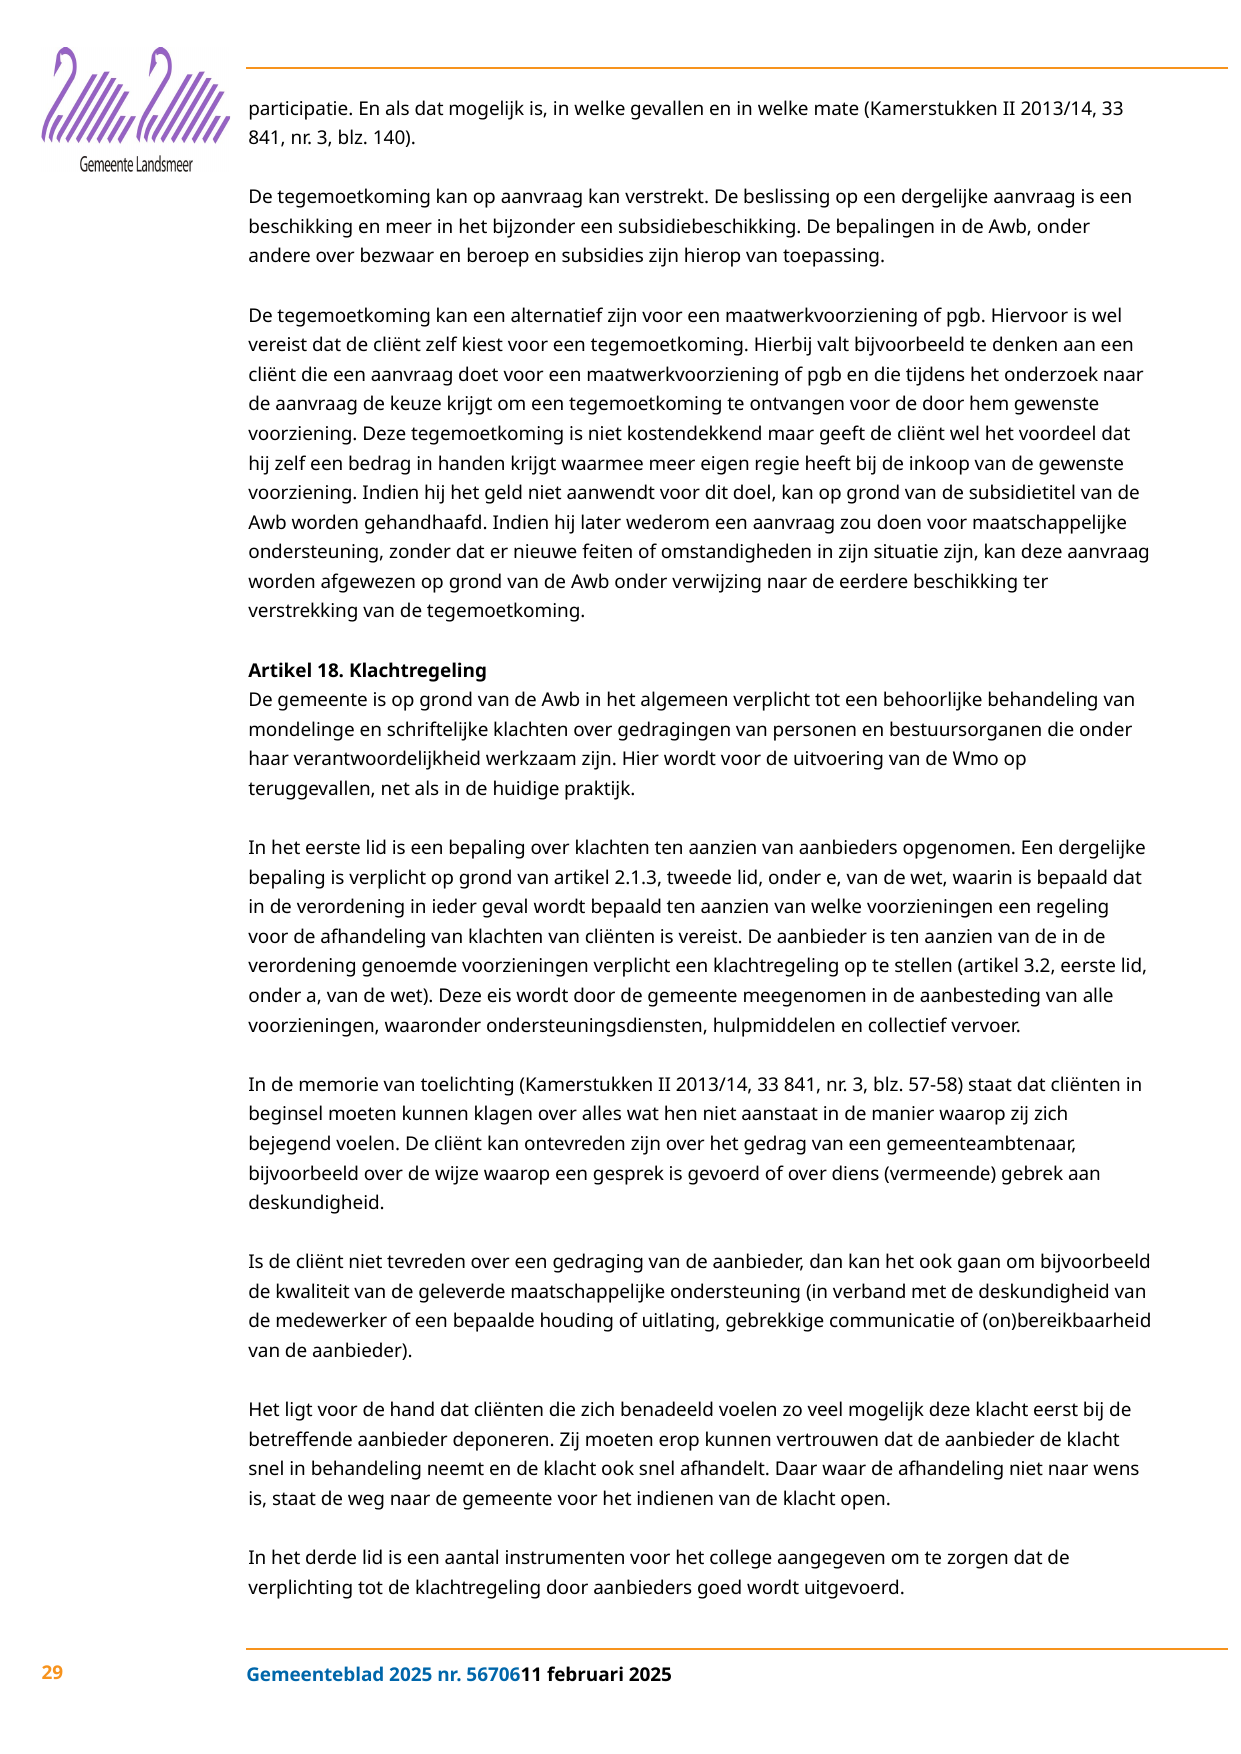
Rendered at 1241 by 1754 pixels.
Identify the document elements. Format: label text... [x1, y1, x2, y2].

picture [41, 47, 231, 172]
text In de memorie van toelichting (Kamerstukken II 2013/14, 33 841, nr. 3, blz. 57-58) staat dat cliënten in beginsel moeten kunnen klagen over alles wat hen niet aanstaat in de manier waarop zij zich bejegend voelen. De cliënt kan ontevreden zijn over het gedrag van een gemeenteambtenaar, bijvoorbeeld over de wijze waarop een gesprek is gevoerd of over diens (vermeende) gebrek aan deskundigheid. [248, 1071, 1152, 1215]
text Artikel 18. Klachtregeling [248, 657, 1152, 683]
text De gemeente is op grond van de Awb in het algemeen verplicht tot een behoorlijke behandeling van mondelinge en schriftelijke klachten over gedragingen van personen en bestuursorganen die onder haar verantwoordelijkheid werkzaam zijn. Hier wordt voor de uitvoering van de Wmo op teruggevallen, net als in de huidige praktijk. [248, 686, 1152, 801]
text De tegemoetkoming kan op aanvraag kan verstrekt. De beslissing op een dergelijke aanvraag is een beschikking en meer in het bijzonder een subsidiebeschikking. De bepalingen in de Awb, onder andere over bezwaar en beroep en subsidies zijn hierop van toepassing. [248, 183, 1152, 268]
text In het derde lid is een aantal instrumenten voor het college aangegeven om te zorgen dat de verplichting tot de klachtregeling door aanbieders goed wordt uitgevoerd. [248, 1544, 1152, 1600]
text Is de cliënt niet tevreden over een gedraging van de aanbieder, dan kan het ook gaan om bijvoorbeeld de kwaliteit van de geleverde maatschappelijke ondersteuning (in verband met de deskundigheid van de medewerker of een bepaalde houding of uitlating, gebrekkige communicatie of (on)bereikbaarheid van de aanbieder). [248, 1248, 1152, 1363]
text Het ligt voor de hand dat cliënten die zich benadeeld voelen zo veel mogelijk deze klacht eerst bij de betreffende aanbieder deponeren. Zij moeten erop kunnen vertrouwen dat de aanbieder de klacht snel in behandeling neemt en de klacht ook snel afhandelt. Daar waar de afhandeling niet naar wens is, staat de weg naar de gemeente voor het indienen van de klacht open. [248, 1396, 1152, 1511]
text In het eerste lid is een bepaling over klachten ten aanzien van aanbieders opgenomen. Een dergelijke bepaling is verplicht op grond van artikel 2.1.3, tweede lid, onder e, van de wet, waarin is bepaald dat in de verordening in ieder geval wordt bepaald ten aanzien van welke voorzieningen een regeling voor de afhandeling van klachten van cliënten is vereist. De aanbieder is ten aanzien van de in de verordening genoemde voorzieningen verplicht een klachtregeling op te stellen (artikel 3.2, eerste lid, onder a, van de wet). Deze eis wordt door de gemeente meegenomen in de aanbesteding van alle voorzieningen, waaronder ondersteuningsdiensten, hulpmiddelen en collectief vervoer. [248, 834, 1152, 1038]
text De tegemoetkoming kan een alternatief zijn voor een maatwerkvoorziening of pgb. Hiervoor is wel vereist dat de cliënt zelf kiest voor een tegemoetkoming. Hierbij valt bijvoorbeeld te denken aan een cliënt die een aanvraag doet voor een maatwerkvoorziening of pgb en die tijdens het onderzoek naar de aanvraag de keuze krijgt om een tegemoetkoming te ontvangen voor de door hem gewenste voorziening. Deze tegemoetkoming is niet kostendekkend maar geeft de cliënt wel het voordeel dat hij zelf een bedrag in handen krijgt waarmee meer eigen regie heeft bij de inkoop van de gewenste voorziening. Indien hij het geld niet aanwendt voor dit doel, kan op grond van de subsidietitel van de Awb worden gehandhaafd. Indien hij later wederom een aanvraag zou doen voor maatschappelijke ondersteuning, zonder dat er nieuwe feiten of omstandigheden in zijn situatie zijn, kan deze aanvraag worden afgewezen op grond van de Awb onder verwijzing naar de eerdere beschikking ter verstrekking van de tegemoetkoming. [248, 302, 1152, 623]
text participatie. En als dat mogelijk is, in welke gevallen en in welke mate (Kamerstukken II 2013/14, 33 841, nr. 3, blz. 140). [248, 95, 1152, 150]
